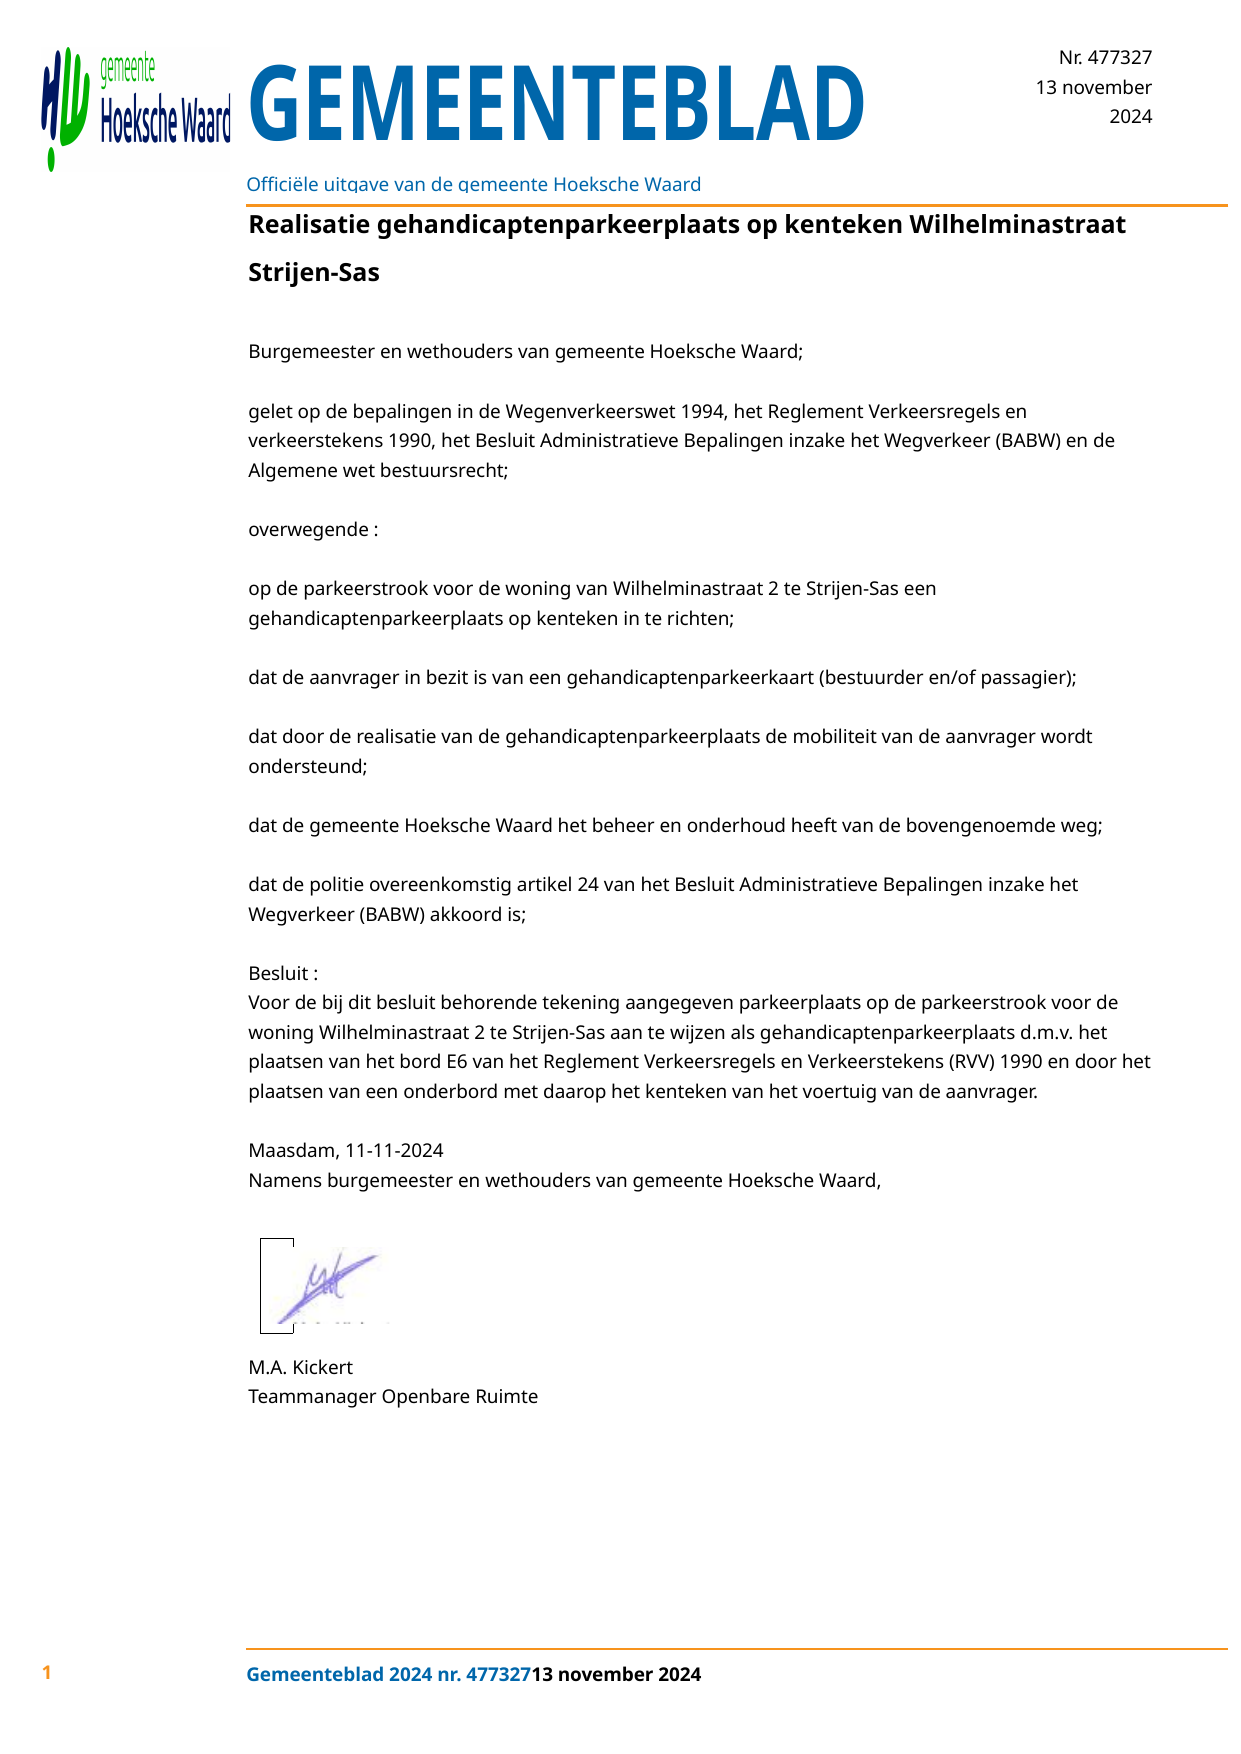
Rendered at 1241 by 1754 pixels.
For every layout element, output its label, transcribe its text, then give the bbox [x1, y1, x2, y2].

text dat de gemeente Hoeksche Waard het beheer en onderhoud heeft van de bovengenoemde weg; [248, 812, 1152, 838]
picture [268, 1247, 390, 1324]
text dat door de realisatie van de gehandicaptenparkeerplaats de mobiliteit van de aanvrager wordt ondersteund; [248, 723, 1152, 778]
picture [41, 47, 231, 172]
text overwegende : [248, 516, 1152, 542]
text gelet op de bepalingen in de Wegenverkeerswet 1994, het Reglement Verkeersregels en verkeerstekens 1990, het Besluit Administratieve Bepalingen inzake het Wegverkeer (BABW) en de Algemene wet bestuursrecht; [248, 398, 1152, 483]
text Namens burgemeester en wethouders van gemeente Hoeksche Waard, [248, 1167, 1152, 1193]
text Besluit : [248, 960, 1152, 986]
text Teammanager Openbare Ruimte [248, 1384, 1152, 1409]
text op de parkeerstrook voor de woning van Wilhelminastraat 2 te Strijen-Sas een gehandicaptenparkeerplaats op kenteken in te richten; [248, 575, 1152, 631]
text M.A. Kickert [248, 1354, 1152, 1380]
text dat de politie overeenkomstig artikel 24 van het Besluit Administratieve Bepalingen inzake het Wegverkeer (BABW) akkoord is; [248, 871, 1152, 926]
text Realisatie gehandicaptenparkeerplaats op kenteken Wilhelminastraat Strijen-Sas [248, 207, 1152, 288]
text Maasdam, 11-11-2024 [248, 1137, 1152, 1163]
text dat de aanvrager in bezit is van een gehandicaptenparkeerkaart (bestuurder en/of passagier); [248, 664, 1152, 690]
text Voor de bij dit besluit behorende tekening aangegeven parkeerplaats op de parkeerstrook voor de woning Wilhelminastraat 2 te Strijen-Sas aan te wijzen als gehandicaptenparkeerplaats d.m.v. het plaatsen van het bord E6 van het Reglement Verkeersregels en Verkeerstekens (RVV) 1990 en door het plaatsen van een onderbord met daarop het kenteken van het voertuig van de aanvrager. [248, 989, 1152, 1104]
text Burgemeester en wethouders van gemeente Hoeksche Waard; [248, 339, 1152, 364]
